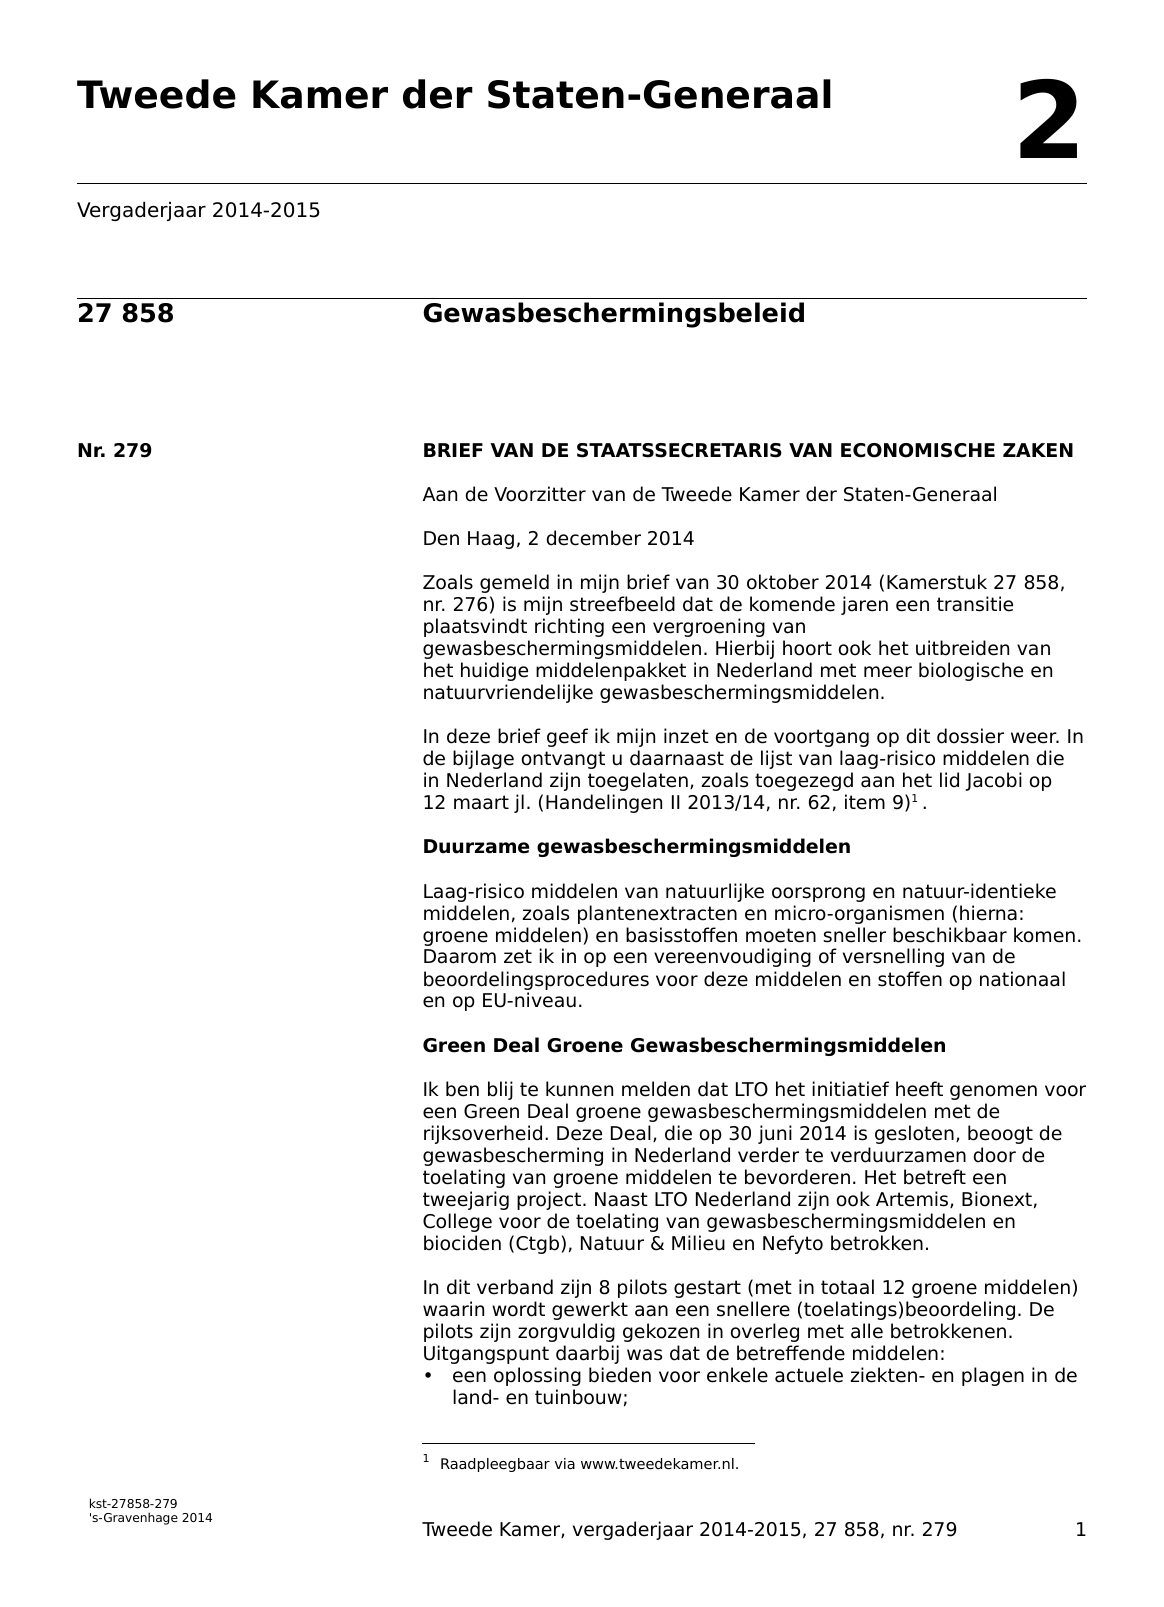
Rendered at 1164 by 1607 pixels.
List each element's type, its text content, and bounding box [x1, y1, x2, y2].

text kst-27858-279 [88, 1497, 323, 1511]
text In deze brief geef ik mijn inzet en de voortgang op dit dossier weer. In de bijlage ontvangt u daarnaast de lijst van laag-risico middelen die in Nederland zijn toegelaten, zoals toegezegd aan het lid Jacobi op 12 maart jl. (Handelingen II 2013/14, nr. 62, item 9). [422, 726, 1087, 814]
table_cell Vergaderjaar 2014-2015 [77, 184, 1087, 298]
text Den Haag, 2 december 2014 [422, 528, 1087, 550]
text In dit verband zijn 8 pilots gestart (met in totaal 12 groene middelen) waarin wordt gewerkt aan een snellere (toelatings)beoordeling. De pilots zijn zorgvuldig gekozen in overleg met alle betrokkenen. Uitgangspunt daarbij was dat de betreffende middelen: [422, 1277, 1087, 1365]
text Aan de Voorzitter van de Tweede Kamer der Staten-Generaal [422, 484, 1087, 506]
text Laag-risico middelen van natuurlijke oorsprong en natuur-identieke middelen, zoals plantenextracten en micro-organismen (hierna: groene middelen) en basisstoffen moeten sneller beschikbaar komen. Daarom zet ik in op een vereenvoudiging of versnelling van de beoordelingsprocedures voor deze middelen en stoffen op nationaal en op EU-niveau. [422, 881, 1087, 1012]
subtitle Green Deal Groene Gewasbeschermingsmiddelen [422, 1034, 1087, 1057]
subtitle Duurzame gewasbeschermingsmiddelen [422, 836, 1087, 858]
subtitle 27 858 Gewasbeschermingsbeleid [77, 299, 1087, 329]
text Ik ben blij te kunnen melden dat LTO het initiatief heeft genomen voor een Green Deal groene gewasbeschermingsmiddelen met de rijksoverheid. Deze Deal, die op 30 juni 2014 is gesloten, beoogt de gewasbescherming in Nederland verder te verduurzamen door de toelating van groene middelen te bevorderen. Het betreft een tweejarig project. Naast LTO Nederland zijn ook Artemis, Bionext, College voor de toelating van gewasbeschermingsmiddelen en biociden (Ctgb), Natuur & Milieu en Nefyto betrokken. [422, 1079, 1087, 1254]
text Raadpleegbaar via www.tweedekamer.nl. [422, 1452, 1087, 1474]
text 's-Gravenhage 2014 [88, 1511, 323, 1525]
text Zoals gemeld in mijn brief van 30 oktober 2014 (Kamerstuk 27 858, nr. 276) is mijn streefbeeld dat de komende jaren een transitie plaatsvindt richting een vergroening van gewasbeschermingsmiddelen. Hierbij hoort ook het uitbreiden van het huidige middelenpakket in Nederland met meer biologische en natuurvriendelijke gewasbeschermingsmiddelen. [422, 572, 1087, 704]
text • een oplossing bieden voor enkele actuele ziekten- en plagen in de land- en tuinbouw; [422, 1365, 1087, 1409]
table_header 2 [886, 59, 1087, 183]
subtitle Nr. 279 BRIEF VAN DE STAATSSECRETARIS VAN ECONOMISCHE ZAKEN [77, 440, 1087, 462]
table_header Tweede Kamer der Staten-Generaal [77, 59, 886, 183]
